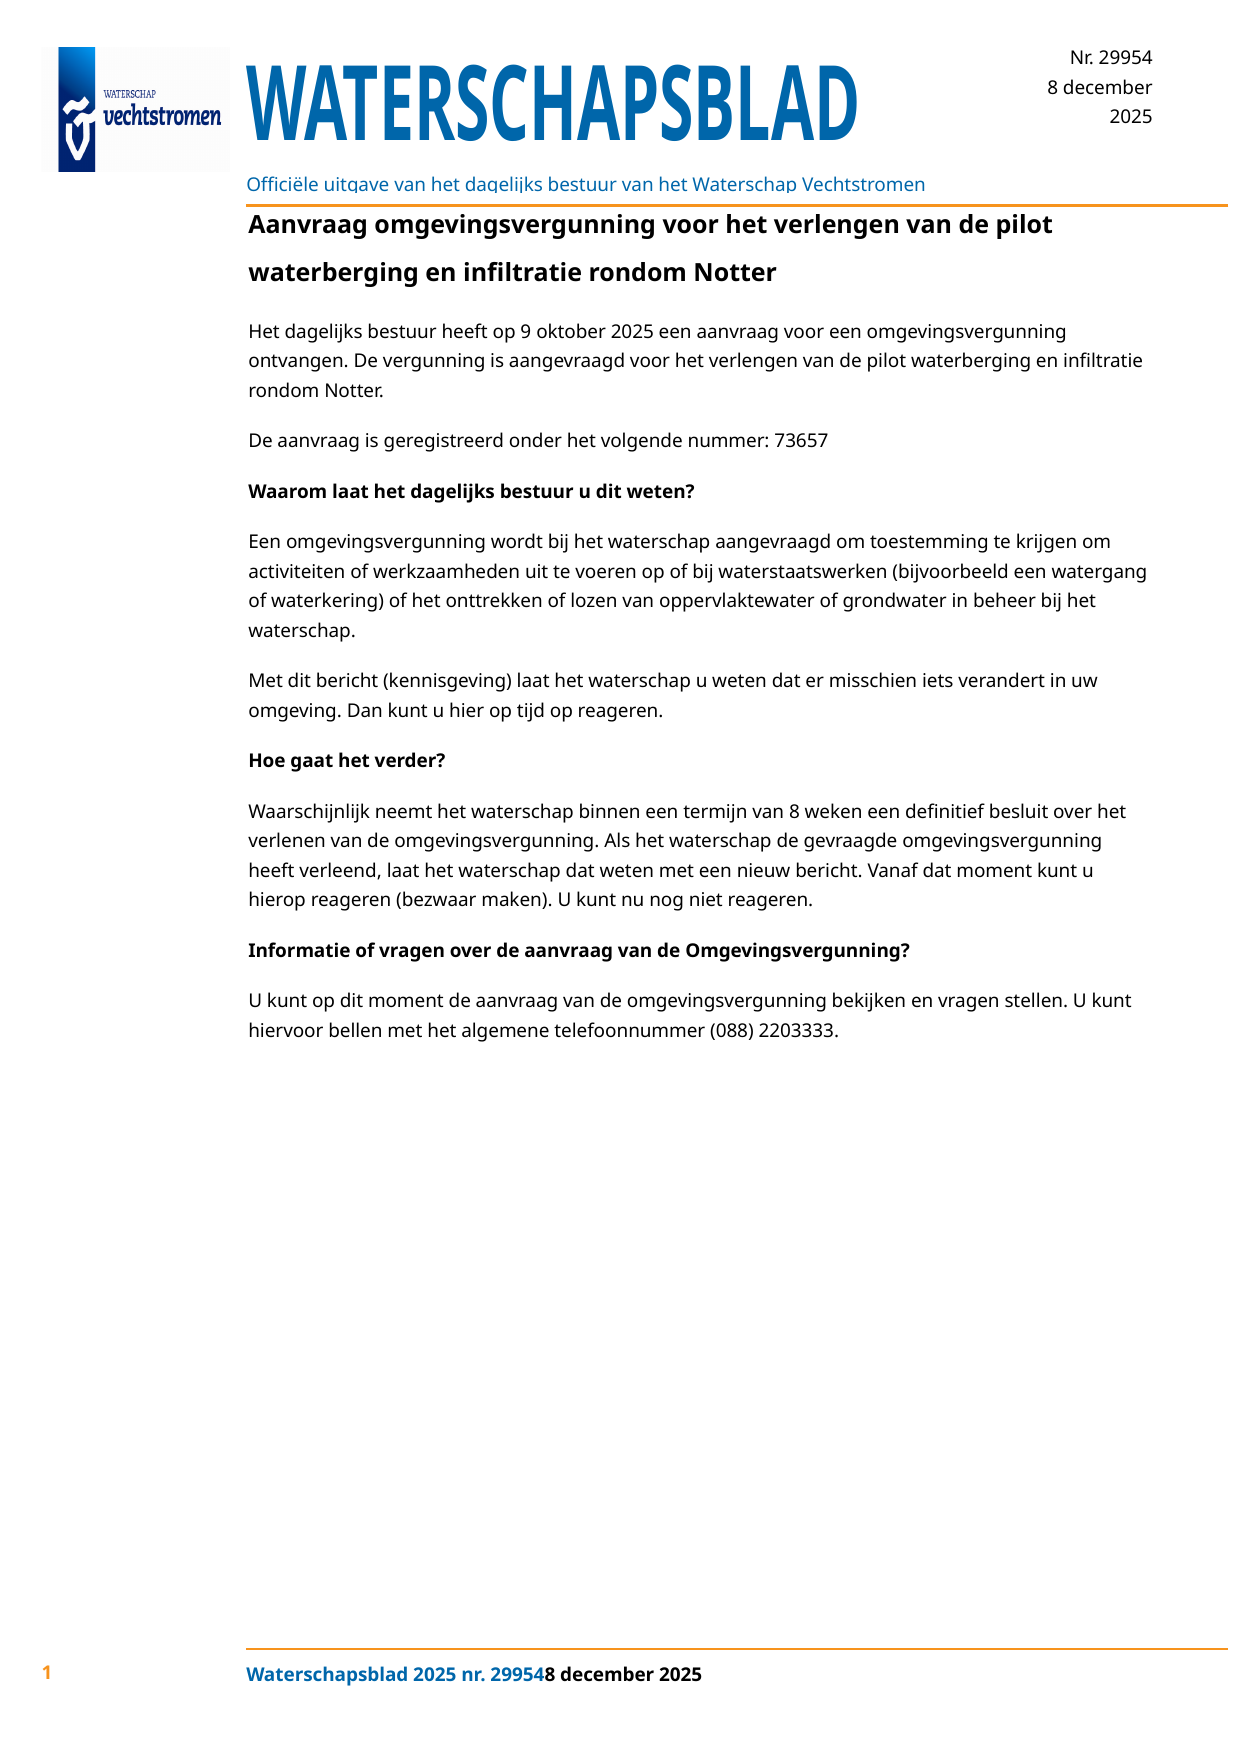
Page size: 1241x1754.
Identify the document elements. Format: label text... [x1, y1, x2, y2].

text U kunt op dit moment de aanvraag van de omgevingsvergunning bekijken en vragen stellen. U kunt hiervoor bellen met het algemene telefoonnummer (088) 2203333. [248, 987, 1152, 1043]
picture [41, 47, 231, 172]
text Waarom laat het dagelijks bestuur u dit weten? [248, 478, 1152, 504]
text Met dit bericht (kennisgeving) laat het waterschap u weten dat er misschien iets verandert in uw omgeving. Dan kunt u hier op tijd op reageren. [248, 667, 1152, 723]
text Het dagelijks bestuur heeft op 9 oktober 2025 een aanvraag voor een omgevingsvergunning ontvangen. De vergunning is aangevraagd voor het verlengen van de pilot waterberging en infiltratie rondom Notter. [248, 318, 1152, 403]
text Aanvraag omgevingsvergunning voor het verlengen van de pilot waterberging en infiltratie rondom Notter [248, 207, 1152, 288]
text De aanvraag is geregistreerd onder het volgende nummer: 73657 [248, 427, 1152, 453]
text Een omgevingsvergunning wordt bij het waterschap aangevraagd om toestemming te krijgen om activiteiten of werkzaamheden uit te voeren op of bij waterstaatswerken (bijvoorbeeld een watergang of waterkering) of het onttrekken of lozen van oppervlaktewater of grondwater in beheer bij het waterschap. [248, 528, 1152, 643]
text Informatie of vragen over de aanvraag van de Omgevingsvergunning? [248, 937, 1152, 963]
text Hoe gaat het verder? [248, 747, 1152, 773]
text Waarschijnlijk neemt het waterschap binnen een termijn van 8 weken een definitief besluit over het verlenen van de omgevingsvergunning. Als het waterschap de gevraagde omgevingsvergunning heeft verleend, laat het waterschap dat weten met een nieuw bericht. Vanaf dat moment kunt u hierop reageren (bezwaar maken). U kunt nu nog niet reageren. [248, 798, 1152, 912]
